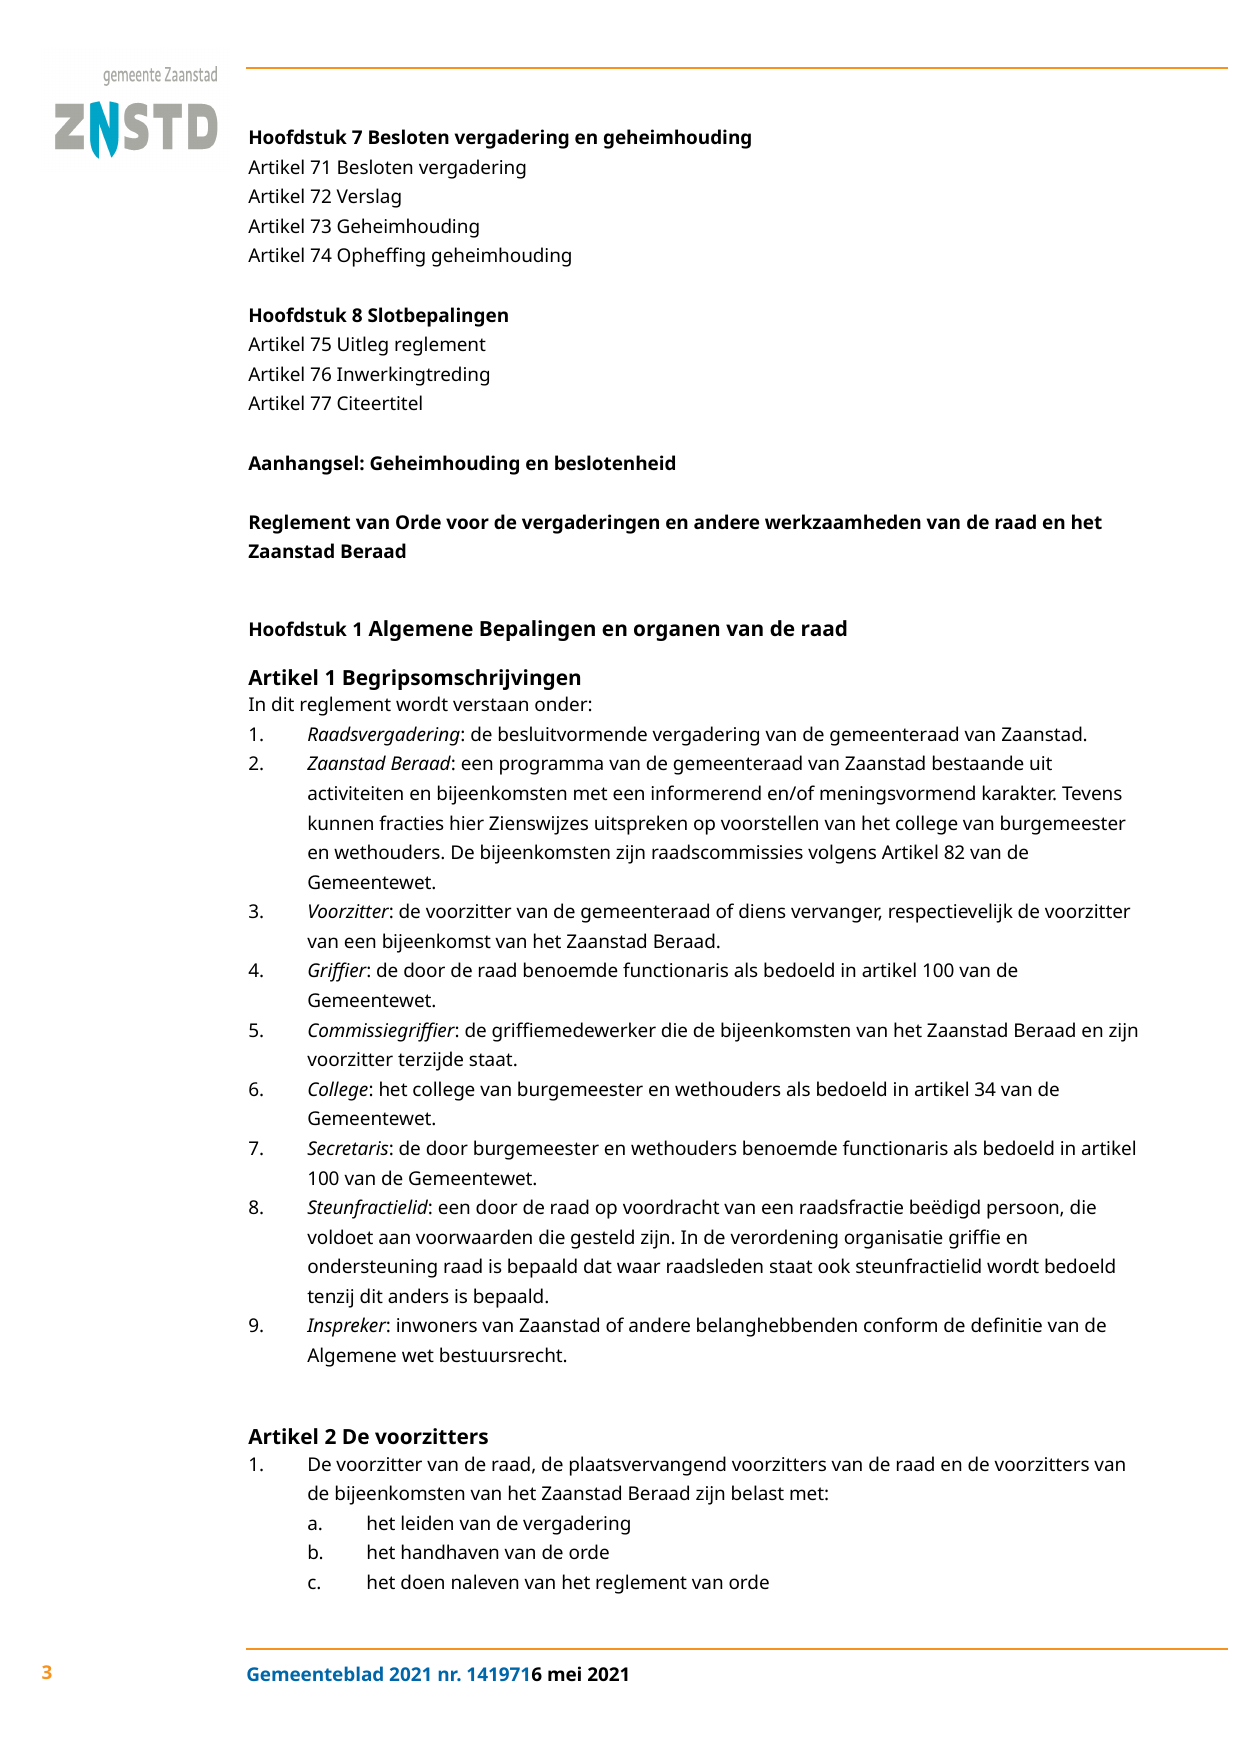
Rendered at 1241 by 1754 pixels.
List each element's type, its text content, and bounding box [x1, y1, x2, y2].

list Zaanstad Beraad: een programma van de gemeenteraad van Zaanstad bestaande uit activiteiten en bijeenkomsten met een informerend en/of meningsvormend karakter. Tevens kunnen fracties hier Zienswijzes uitspreken op voorstellen van het college van burgemeester en wethouders. De bijeenkomsten zijn raadscommissies volgens Artikel 82 van de Gemeentewet. [248, 751, 1152, 895]
text Artikel 74 Opheffing geheimhouding [248, 243, 1152, 268]
list het doen naleven van het reglement van orde [307, 1569, 1152, 1595]
list Raadsvergadering: de besluitvormende vergadering van de gemeenteraad van Zaanstad. [248, 721, 1152, 747]
text Aanhangsel: Geheimhouding en beslotenheid [248, 450, 1152, 476]
text Hoofdstuk 1 Algemene Bepalingen en organen van de raad [248, 614, 1152, 642]
text Artikel 72 Verslag [248, 183, 1152, 209]
text Artikel 71 Besloten vergadering [248, 154, 1152, 180]
picture [41, 47, 231, 172]
text Artikel 1 Begripsomschrijvingen [248, 663, 1152, 691]
list het handhaven van de orde [307, 1539, 1152, 1565]
list Griffier: de door de raad benoemde functionaris als bedoeld in artikel 100 van de Gemeentewet. [248, 958, 1152, 1013]
list De voorzitter van de raad, de plaatsvervangend voorzitters van de raad en de voorzitters van de bijeenkomsten van het Zaanstad Beraad zijn belast met: [248, 1451, 1152, 1506]
text Artikel 75 Uitleg reglement [248, 331, 1152, 357]
list Inspreker: inwoners van Zaanstad of andere belanghebbenden conform de definitie van de Algemene wet bestuursrecht. [248, 1313, 1152, 1368]
list Secretaris: de door burgemeester en wethouders benoemde functionaris als bedoeld in artikel 100 van de Gemeentewet. [248, 1135, 1152, 1191]
list Voorzitter: de voorzitter van de gemeenteraad of diens vervanger, respectievelijk de voorzitter van een bijeenkomst van het Zaanstad Beraad. [248, 898, 1152, 954]
list College: het college van burgemeester en wethouders als bedoeld in artikel 34 van de Gemeentewet. [248, 1076, 1152, 1131]
text Reglement van Orde voor de vergaderingen en andere werkzaamheden van de raad en het Zaanstad Beraad [248, 509, 1152, 564]
list Commissiegriffier: de griffiemedewerker die de bijeenkomsten van het Zaanstad Beraad en zijn voorzitter terzijde staat. [248, 1017, 1152, 1072]
text Artikel 77 Citeertitel [248, 391, 1152, 416]
text Artikel 73 Geheimhouding [248, 213, 1152, 239]
list het leiden van de vergadering [307, 1510, 1152, 1536]
list Steunfractielid: een door de raad op voordracht van een raadsfractie beëdigd persoon, die voldoet aan voorwaarden die gesteld zijn. In de verordening organisatie griffie en ondersteuning raad is bepaald dat waar raadsleden staat ook steunfractielid wordt bedoeld tenzij dit anders is bepaald. [248, 1194, 1152, 1309]
text Hoofdstuk 8 Slotbepalingen [248, 302, 1152, 328]
text Artikel 2 De voorzitters [248, 1422, 1152, 1451]
text Hoofdstuk 7 Besloten vergadering en geheimhouding [248, 124, 1152, 150]
text In dit reglement wordt verstaan onder: [248, 691, 1152, 717]
text Artikel 76 Inwerkingtreding [248, 361, 1152, 387]
